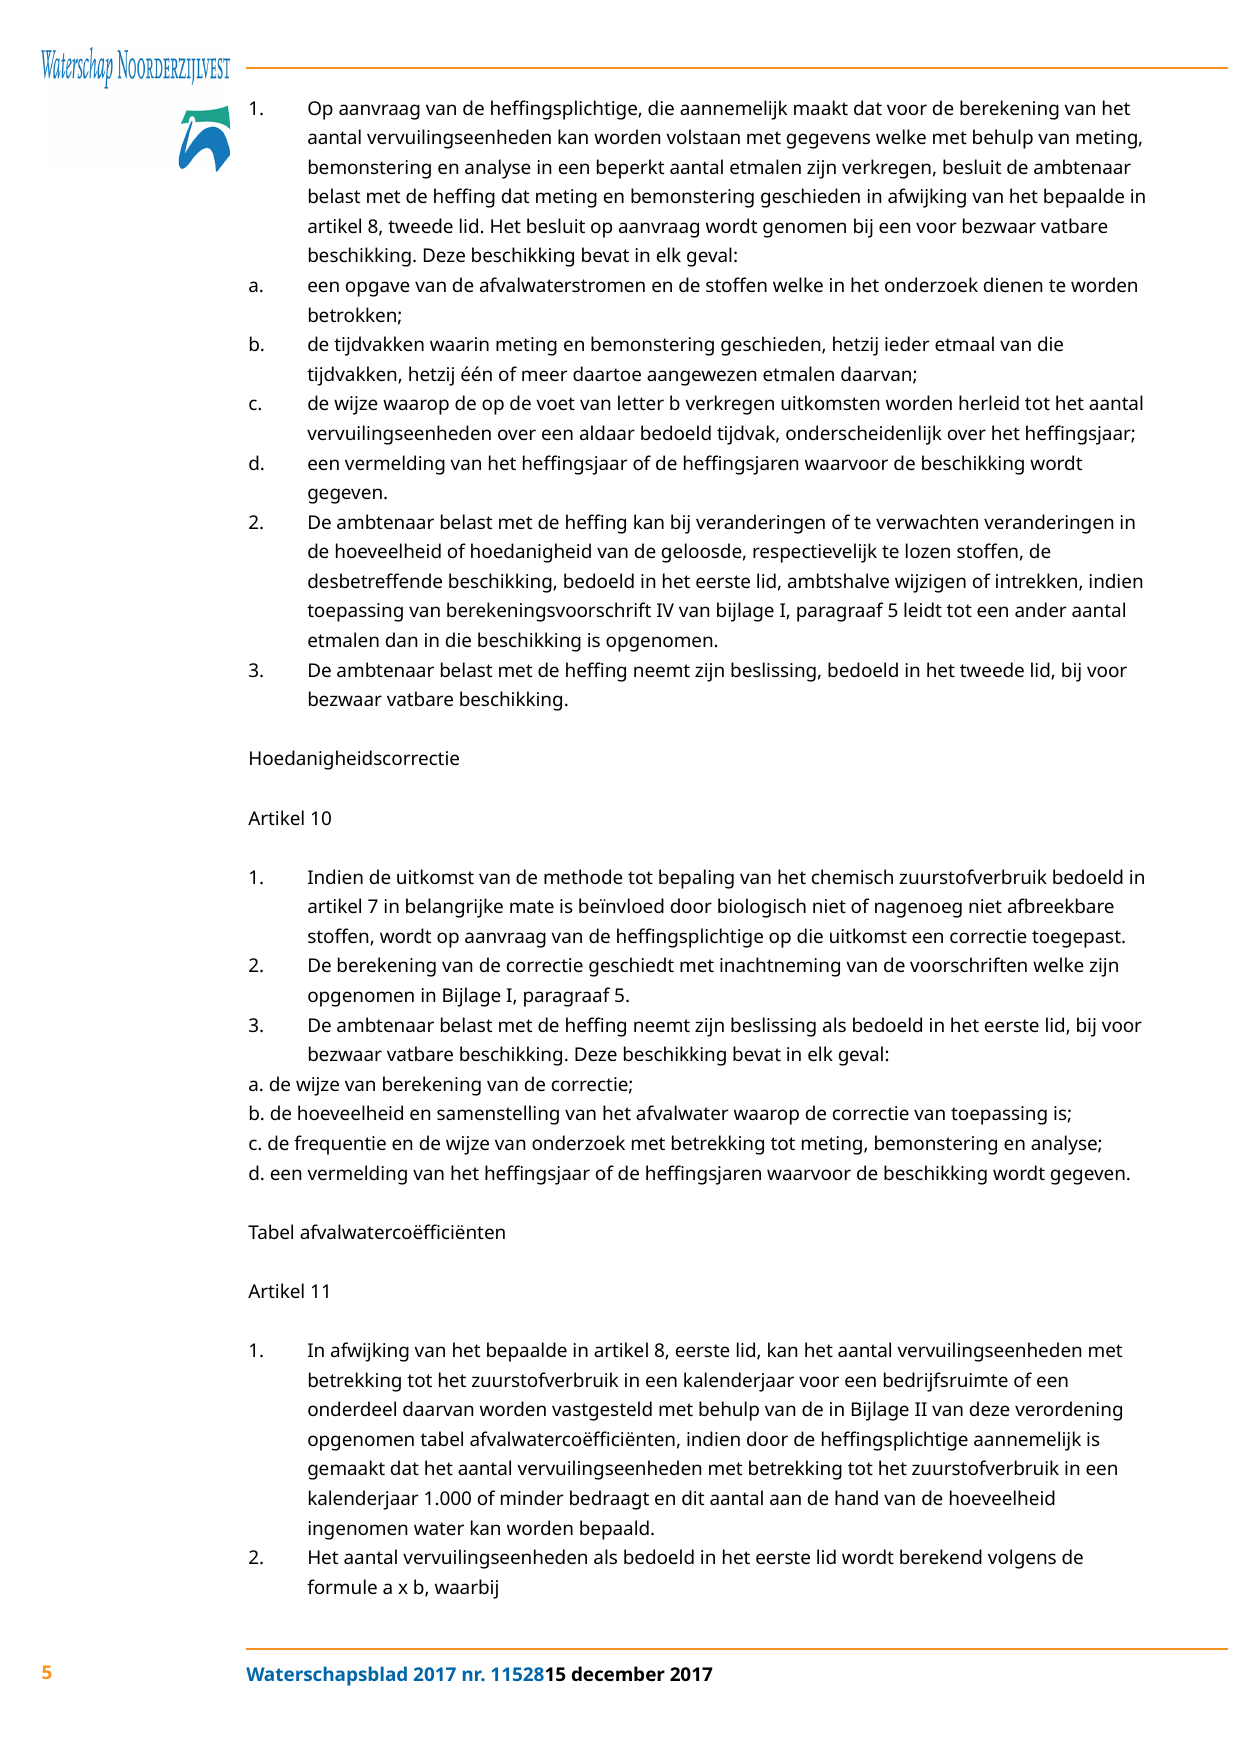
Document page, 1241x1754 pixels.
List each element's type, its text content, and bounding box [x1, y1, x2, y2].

text Hoedanigheidscorrectie [248, 746, 1152, 771]
list In afwijking van het bepaalde in artikel 8, eerste lid, kan het aantal vervuilingseenheden met betrekking tot het zuurstofverbruik in een kalenderjaar voor een bedrijfsruimte of een onderdeel daarvan worden vastgesteld met behulp van de in Bijlage II van deze verordening opgenomen tabel afvalwatercoëfficiënten, indien door de heffingsplichtige aannemelijk is gemaakt dat het aantal vervuilingseenheden met betrekking tot het zuurstofverbruik in een kalenderjaar 1.000 of minder bedraagt en dit aantal aan de hand van de hoeveelheid ingenomen water kan worden bepaald. [248, 1337, 1152, 1541]
list een opgave van de afvalwaterstromen en de stoffen welke in het onderzoek dienen te worden betrokken; [248, 272, 1152, 328]
list De ambtenaar belast met de heffing neemt zijn beslissing als bedoeld in het eerste lid, bij voor bezwaar vatbare beschikking. Deze beschikking bevat in elk geval: [248, 1012, 1152, 1067]
list de tijdvakken waarin meting en bemonstering geschieden, hetzij ieder etmaal van die tijdvakken, hetzij één of meer daartoe aangewezen etmalen daarvan; [248, 331, 1152, 387]
text c. de frequentie en de wijze van onderzoek met betrekking tot meting, bemonstering en analyse; [248, 1130, 1152, 1156]
text b. de hoeveelheid en samenstelling van het afvalwater waarop de correctie van toepassing is; [248, 1101, 1152, 1126]
text a. de wijze van berekening van de correctie; [248, 1071, 1152, 1097]
list Het aantal vervuilingseenheden als bedoeld in het eerste lid wordt berekend volgens de formule a x b, waarbij [248, 1544, 1152, 1600]
text d. een vermelding van het heffingsjaar of de heffingsjaren waarvoor de beschikking wordt gegeven. [248, 1160, 1152, 1186]
text Artikel 11 [248, 1278, 1152, 1304]
list Op aanvraag van de heffingsplichtige, die aannemelijk maakt dat voor de berekening van het aantal vervuilingseenheden kan worden volstaan met gegevens welke met behulp van meting, bemonstering en analyse in een beperkt aantal etmalen zijn verkregen, besluit de ambtenaar belast met de heffing dat meting en bemonstering geschieden in afwijking van het bepaalde in artikel 8, tweede lid. Het besluit op aanvraag wordt genomen bij een voor bezwaar vatbare beschikking. Deze beschikking bevat in elk geval: [248, 95, 1152, 268]
picture [41, 47, 231, 172]
list een vermelding van het heffingsjaar of de heffingsjaren waarvoor de beschikking wordt gegeven. [248, 450, 1152, 505]
list De ambtenaar belast met de heffing kan bij veranderingen of te verwachten veranderingen in de hoeveelheid of hoedanigheid van de geloosde, respectievelijk te lozen stoffen, de desbetreffende beschikking, bedoeld in het eerste lid, ambtshalve wijzigen of intrekken, indien toepassing van berekeningsvoorschrift IV van bijlage I, paragraaf 5 leidt tot een ander aantal etmalen dan in die beschikking is opgenomen. [248, 509, 1152, 653]
list Indien de uitkomst van de methode tot bepaling van het chemisch zuurstofverbruik bedoeld in artikel 7 in belangrijke mate is beïnvloed door biologisch niet of nagenoeg niet afbreekbare stoffen, wordt op aanvraag van de heffingsplichtige op die uitkomst een correctie toegepast. [248, 864, 1152, 949]
text Artikel 10 [248, 805, 1152, 831]
list De ambtenaar belast met de heffing neemt zijn beslissing, bedoeld in het tweede lid, bij voor bezwaar vatbare beschikking. [248, 657, 1152, 712]
list de wijze waarop de op de voet van letter b verkregen uitkomsten worden herleid tot het aantal vervuilingseenheden over een aldaar bedoeld tijdvak, onderscheidenlijk over het heffingsjaar; [248, 391, 1152, 446]
list De berekening van de correctie geschiedt met inachtneming van de voorschriften welke zijn opgenomen in Bijlage I, paragraaf 5. [248, 953, 1152, 1008]
text Tabel afvalwatercoëfficiënten [248, 1219, 1152, 1245]
